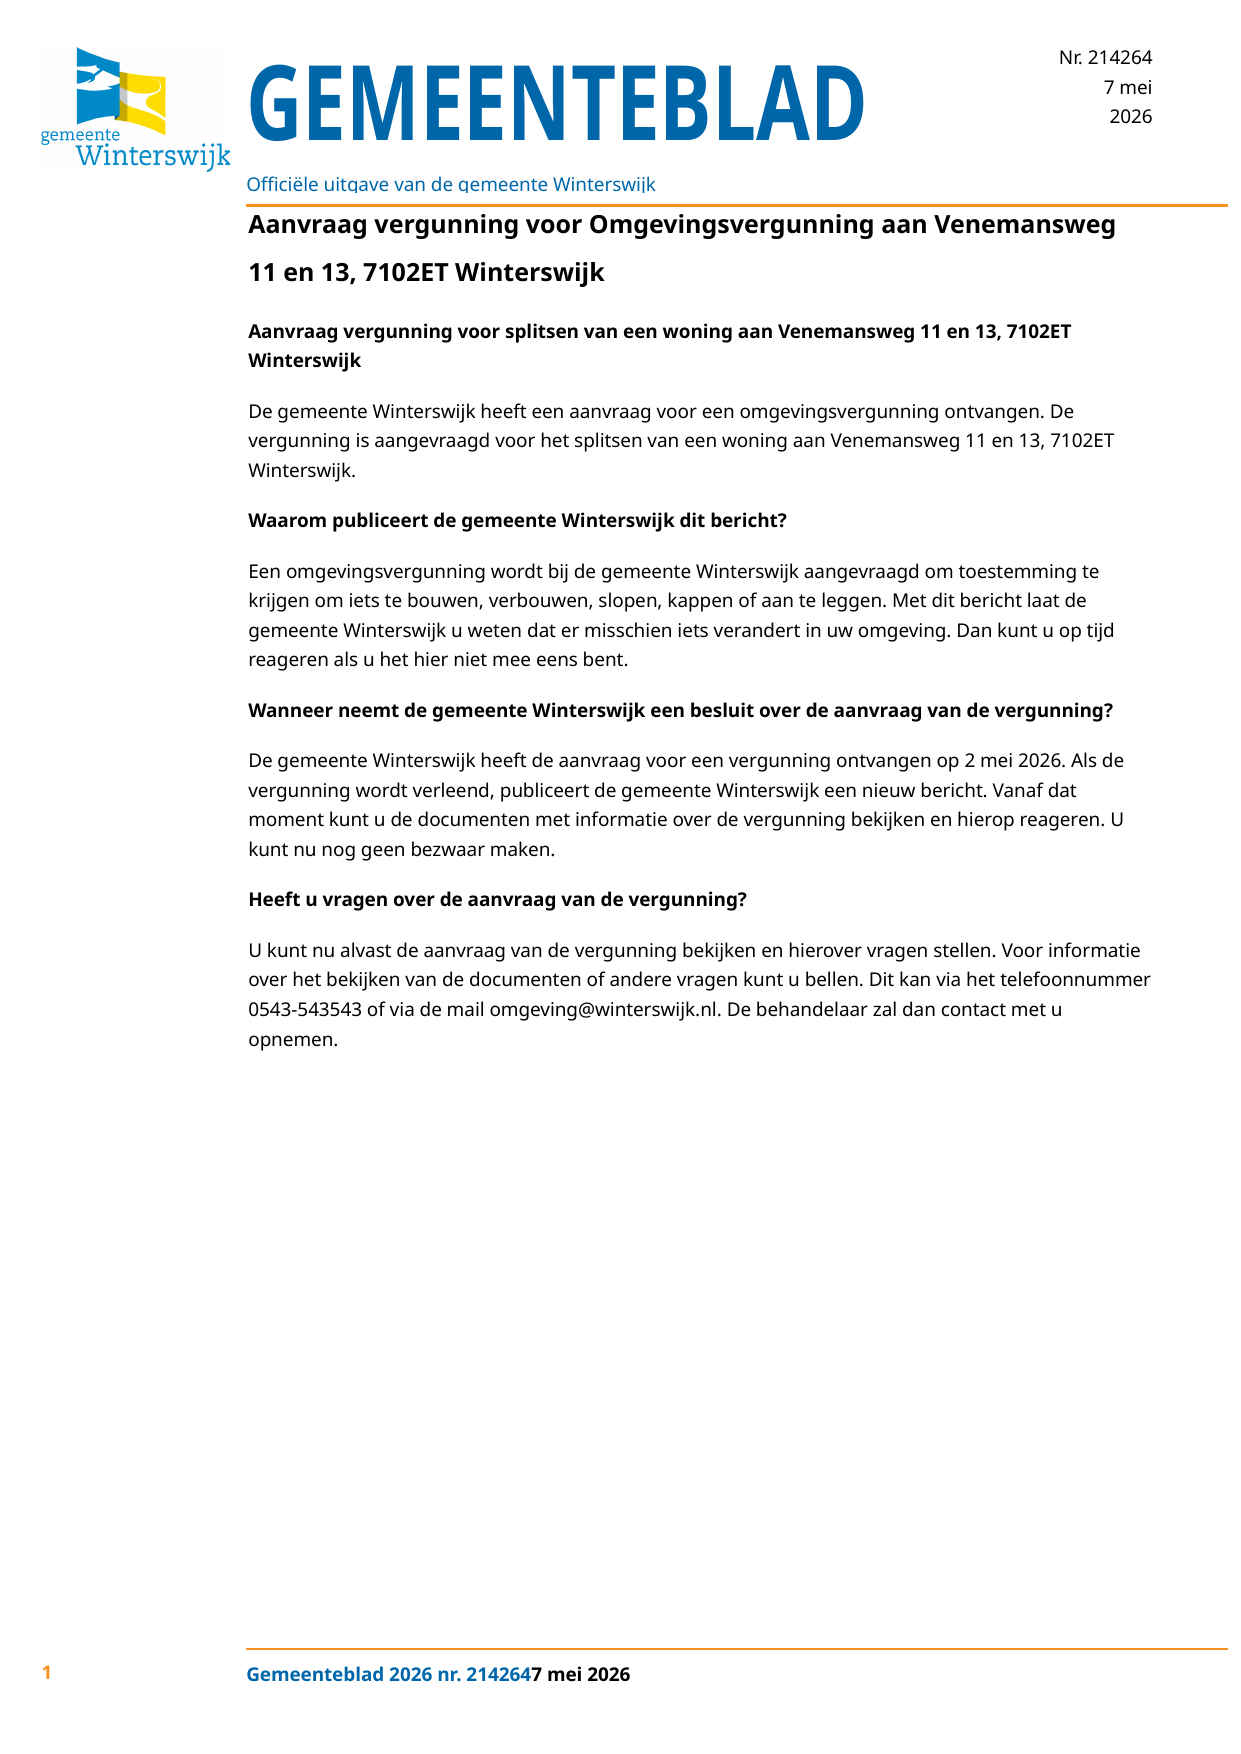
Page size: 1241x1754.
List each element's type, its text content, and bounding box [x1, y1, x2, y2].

text Aanvraag vergunning voor splitsen van een woning aan Venemansweg 11 en 13, 7102ET Winterswijk [248, 318, 1152, 373]
text Een omgevingsvergunning wordt bij de gemeente Winterswijk aangevraagd om toestemming te krijgen om iets te bouwen, verbouwen, slopen, kappen of aan te leggen. Met dit bericht laat de gemeente Winterswijk u weten dat er misschien iets verandert in uw omgeving. Dan kunt u op tijd reageren als u het hier niet mee eens bent. [248, 558, 1152, 672]
text De gemeente Winterswijk heeft een aanvraag voor een omgevingsvergunning ontvangen. De vergunning is aangevraagd voor het splitsen van een woning aan Venemansweg 11 en 13, 7102ET Winterswijk. [248, 398, 1152, 483]
text Heeft u vragen over de aanvraag van de vergunning? [248, 887, 1152, 912]
text Aanvraag vergunning voor Omgevingsvergunning aan Venemansweg 11 en 13, 7102ET Winterswijk [248, 207, 1152, 288]
text Wanneer neemt de gemeente Winterswijk een besluit over de aanvraag van de vergunning? [248, 697, 1152, 723]
text De gemeente Winterswijk heeft de aanvraag voor een vergunning ontvangen op 2 mei 2026. Als de vergunning wordt verleend, publiceert de gemeente Winterswijk een nieuw bericht. Vanaf dat moment kunt u de documenten met informatie over de vergunning bekijken en hierop reageren. U kunt nu nog geen bezwaar maken. [248, 747, 1152, 862]
text Waarom publiceert de gemeente Winterswijk dit bericht? [248, 507, 1152, 533]
picture [225, 153, 231, 162]
picture [41, 47, 231, 172]
text U kunt nu alvast de aanvraag van de vergunning bekijken en hierover vragen stellen. Voor informatie over het bekijken van de documenten of andere vragen kunt u bellen. Dit kan via het telefoonnummer 0543-543543 of via de mail omgeving@winterswijk.nl. De behandelaar zal dan contact met u opnemen. [248, 937, 1152, 1052]
